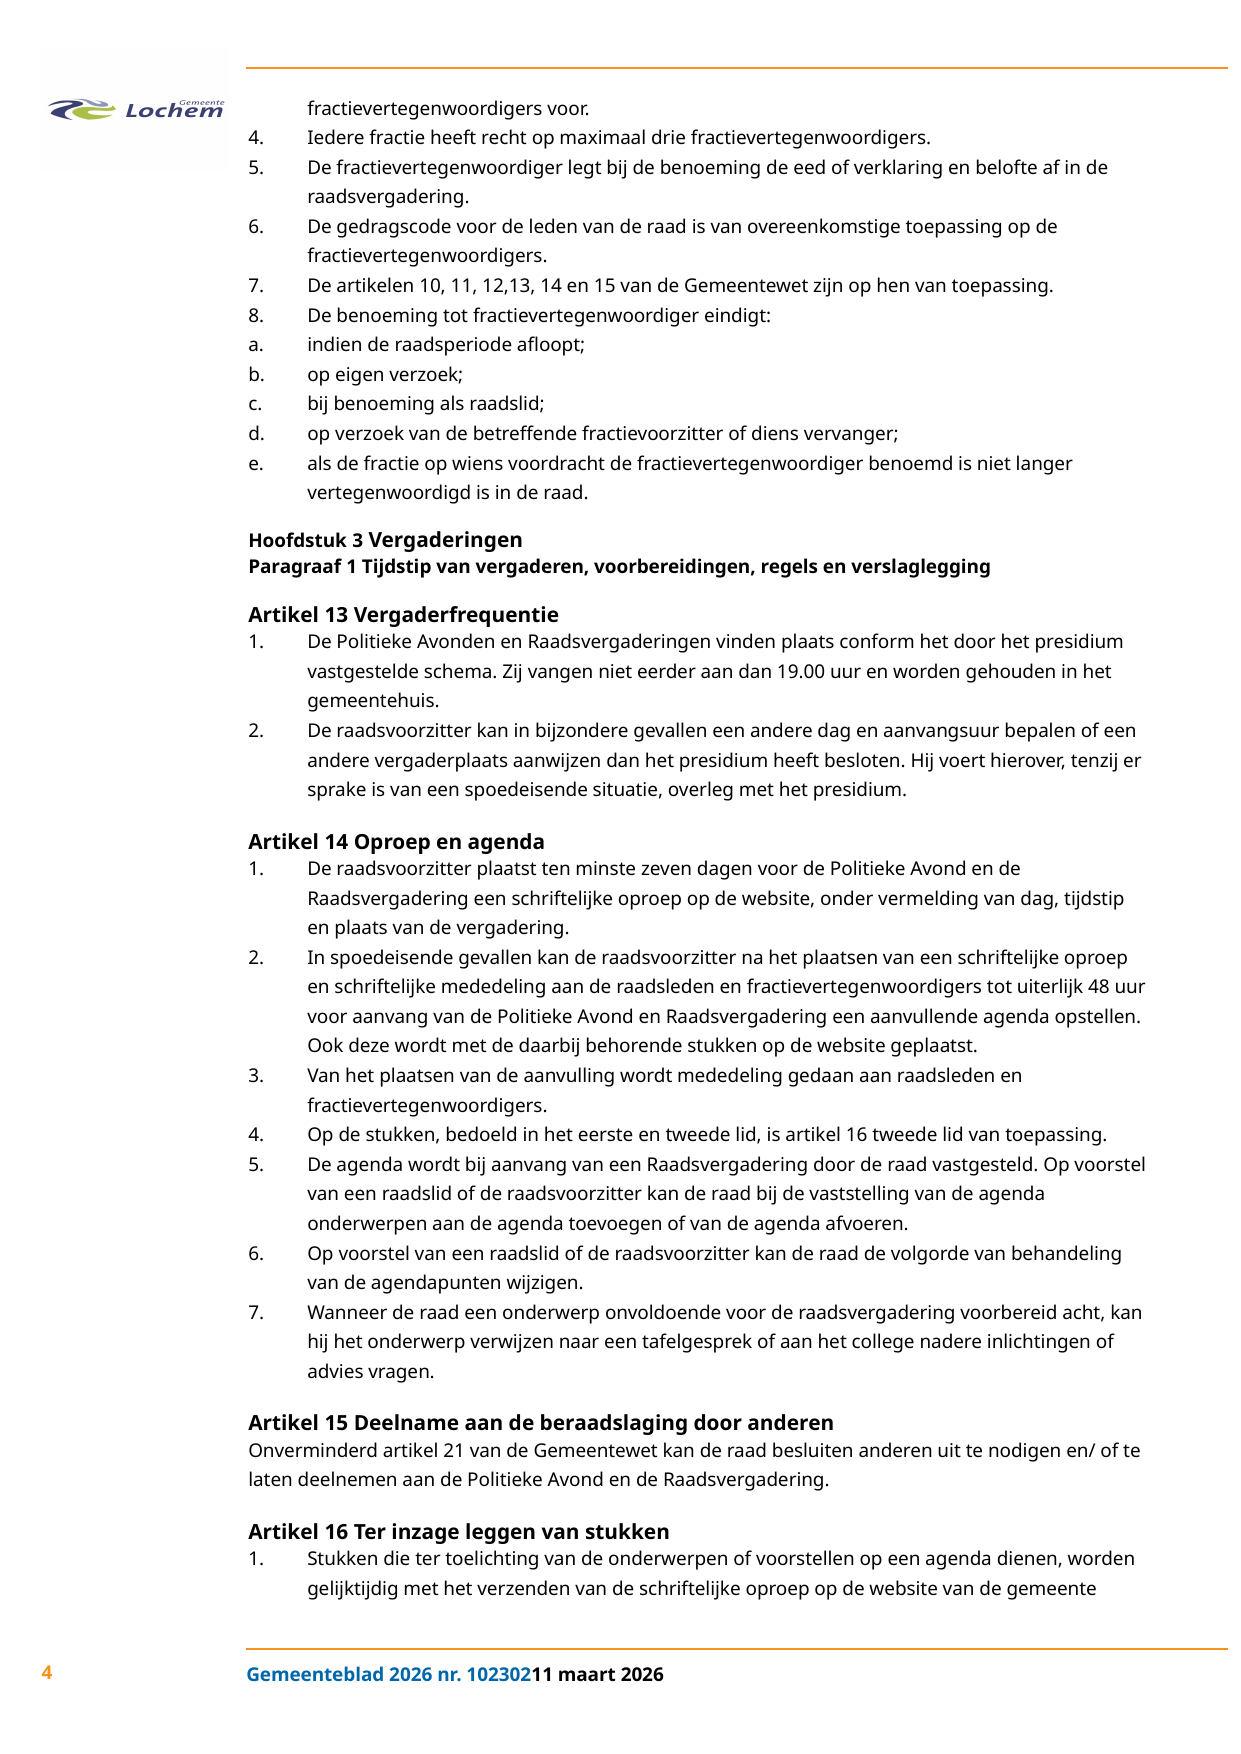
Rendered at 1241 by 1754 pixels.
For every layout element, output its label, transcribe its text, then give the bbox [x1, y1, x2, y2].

list Op de stukken, bedoeld in het eerste en tweede lid, is artikel 16 tweede lid van toepassing. [248, 1121, 1152, 1147]
list In spoedeisende gevallen kan de raadsvoorzitter na het plaatsen van een schriftelijke oproep en schriftelijke mededeling aan de raadsleden en fractievertegenwoordigers tot uiterlijk 48 uur voor aanvang van de Politieke Avond en Raadsvergadering een aanvullende agenda opstellen. Ook deze wordt met de daarbij behorende stukken op de website geplaatst. [248, 944, 1152, 1058]
list fractievertegenwoordigers voor. [248, 95, 1152, 121]
text Artikel 14 Oproep en agenda [248, 827, 1152, 855]
text Onverminderd artikel 21 van de Gemeentewet kan de raad besluiten anderen uit te nodigen en/ of te laten deelnemen aan de Politieke Avond en de Raadsvergadering. [248, 1437, 1152, 1492]
list De gedragscode voor de leden van de raad is van overeenkomstige toepassing op de fractievertegenwoordigers. [248, 213, 1152, 268]
list De benoeming tot fractievertegenwoordiger eindigt: [248, 302, 1152, 328]
list op verzoek van de betreffende fractievoorzitter of diens vervanger; [248, 420, 1152, 446]
list Op voorstel van een raadslid of de raadsvoorzitter kan de raad de volgorde van behandeling van de agendapunten wijzigen. [248, 1240, 1152, 1295]
list De agenda wordt bij aanvang van een Raadsvergadering door de raad vastgesteld. Op voorstel van een raadslid of de raadsvoorzitter kan de raad bij de vaststelling van de agenda onderwerpen aan de agenda toevoegen of van de agenda afvoeren. [248, 1151, 1152, 1236]
text Paragraaf 1 Tijdstip van vergaderen, voorbereidingen, regels en verslaglegging [248, 553, 1152, 579]
text Artikel 15 Deelname aan de beraadslaging door anderen [248, 1408, 1152, 1437]
list De Politieke Avonden en Raadsvergaderingen vinden plaats conform het door het presidium vastgestelde schema. Zij vangen niet eerder aan dan 19.00 uur en worden gehouden in het gemeentehuis. [248, 628, 1152, 713]
picture [41, 47, 231, 172]
list Wanneer de raad een onderwerp onvoldoende voor de raadsvergadering voorbereid acht, kan hij het onderwerp verwijzen naar een tafelgesprek of aan het college nadere inlichtingen of advies vragen. [248, 1299, 1152, 1384]
list bij benoeming als raadslid; [248, 391, 1152, 416]
text Artikel 16 Ter inzage leggen van stukken [248, 1517, 1152, 1545]
text Artikel 13 Vergaderfrequentie [248, 600, 1152, 628]
text Hoofdstuk 3 Vergaderingen [248, 525, 1152, 553]
list De artikelen 10, 11, 12,13, 14 en 15 van de Gemeentewet zijn op hen van toepassing. [248, 272, 1152, 298]
list Stukken die ter toelichting van de onderwerpen of voorstellen op een agenda dienen, worden gelijktijdig met het verzenden van de schriftelijke oproep op de website van de gemeente [248, 1545, 1152, 1601]
list De fractievertegenwoordiger legt bij de benoeming de eed of verklaring en belofte af in de raadsvergadering. [248, 154, 1152, 209]
list Iedere fractie heeft recht op maximaal drie fractievertegenwoordigers. [248, 124, 1152, 150]
list indien de raadsperiode afloopt; [248, 331, 1152, 357]
list De raadsvoorzitter kan in bijzondere gevallen een andere dag en aanvangsuur bepalen of een andere vergaderplaats aanwijzen dan het presidium heeft besloten. Hij voert hierover, tenzij er sprake is van een spoedeisende situatie, overleg met het presidium. [248, 717, 1152, 802]
list Van het plaatsen van de aanvulling wordt mededeling gedaan aan raadsleden en fractievertegenwoordigers. [248, 1062, 1152, 1118]
list op eigen verzoek; [248, 361, 1152, 387]
list De raadsvoorzitter plaatst ten minste zeven dagen voor de Politieke Avond en de Raadsvergadering een schriftelijke oproep op de website, onder vermelding van dag, tijdstip en plaats van de vergadering. [248, 855, 1152, 940]
list als de fractie op wiens voordracht de fractievertegenwoordiger benoemd is niet langer vertegenwoordigd is in de raad. [248, 450, 1152, 505]
